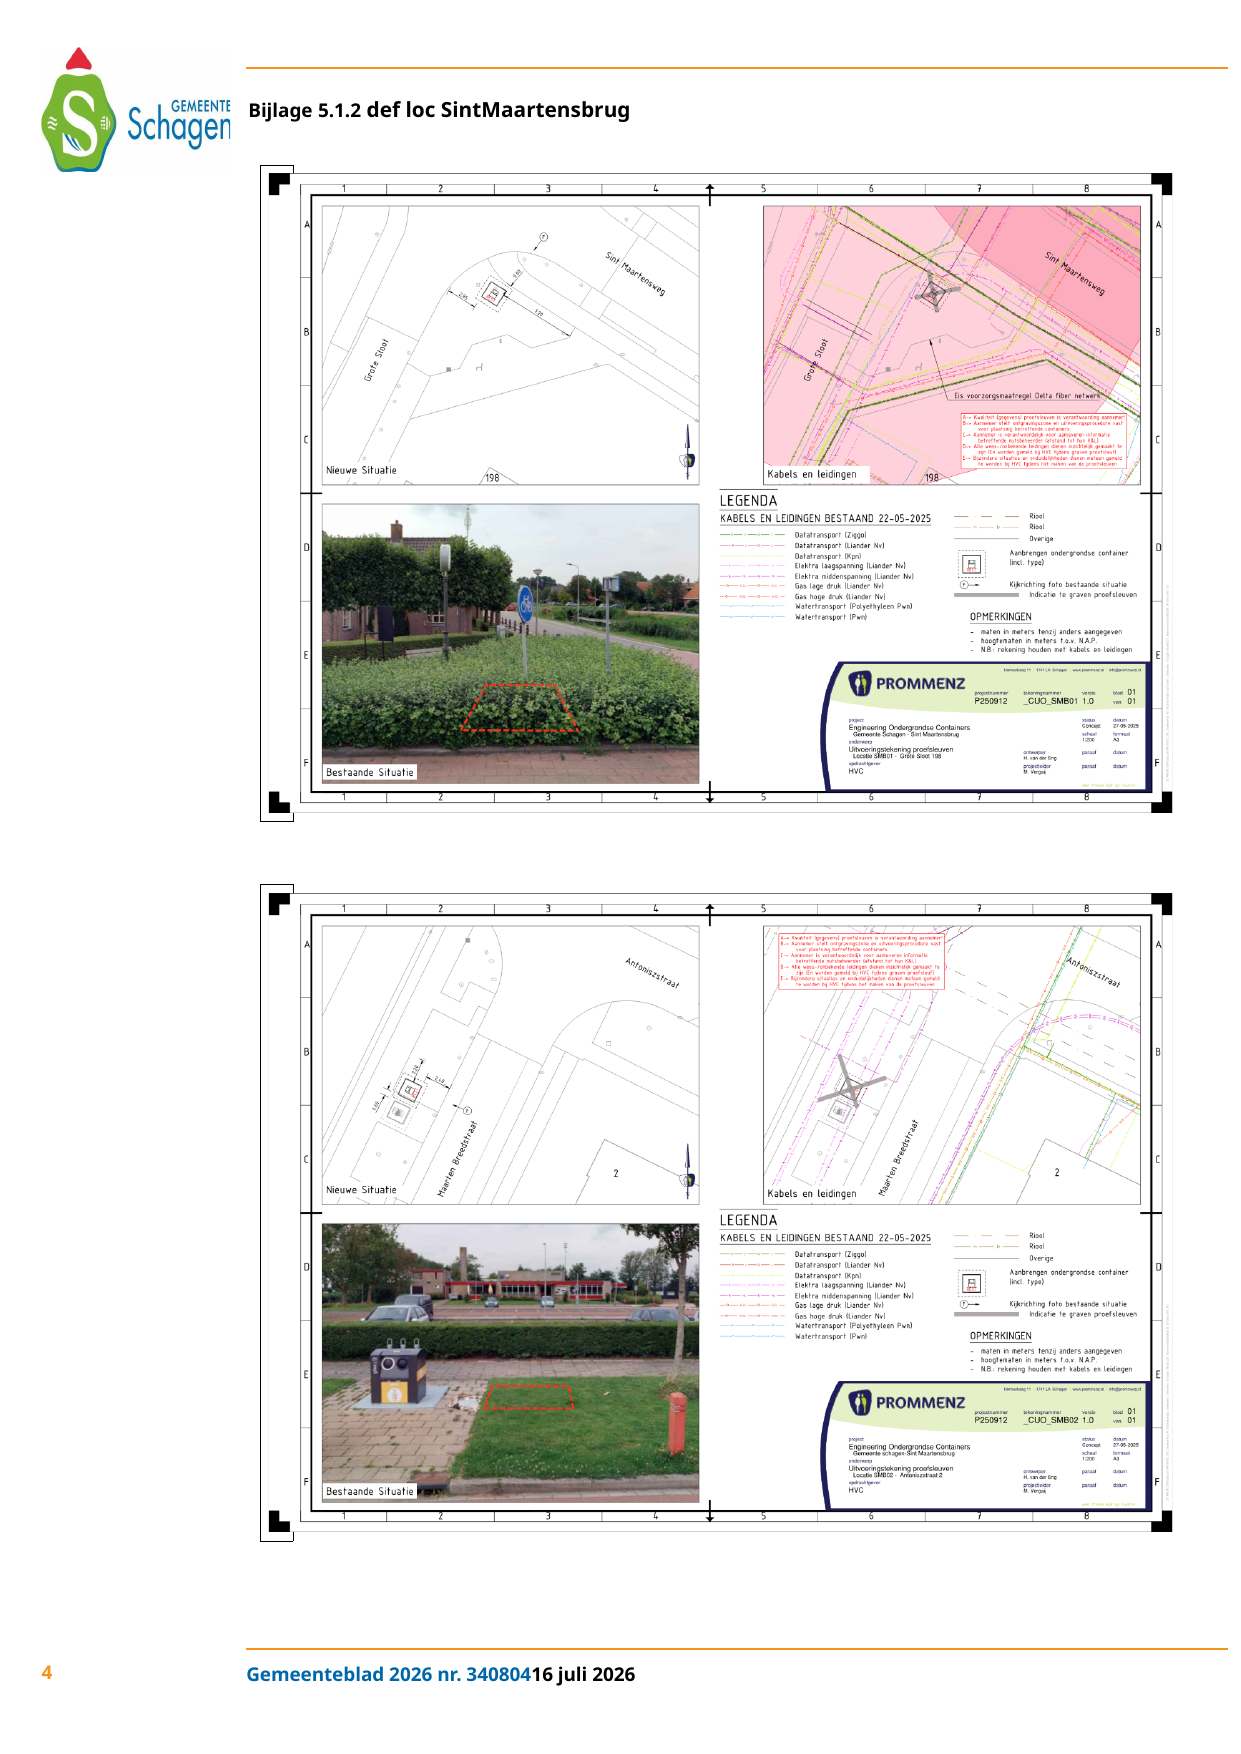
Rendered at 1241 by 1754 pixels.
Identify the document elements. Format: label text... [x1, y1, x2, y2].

picture [268, 173, 1173, 813]
picture [41, 47, 231, 172]
text Bijlage 5.1.2 def loc SintMaartensbrug [248, 95, 1152, 123]
picture [268, 893, 1173, 1532]
